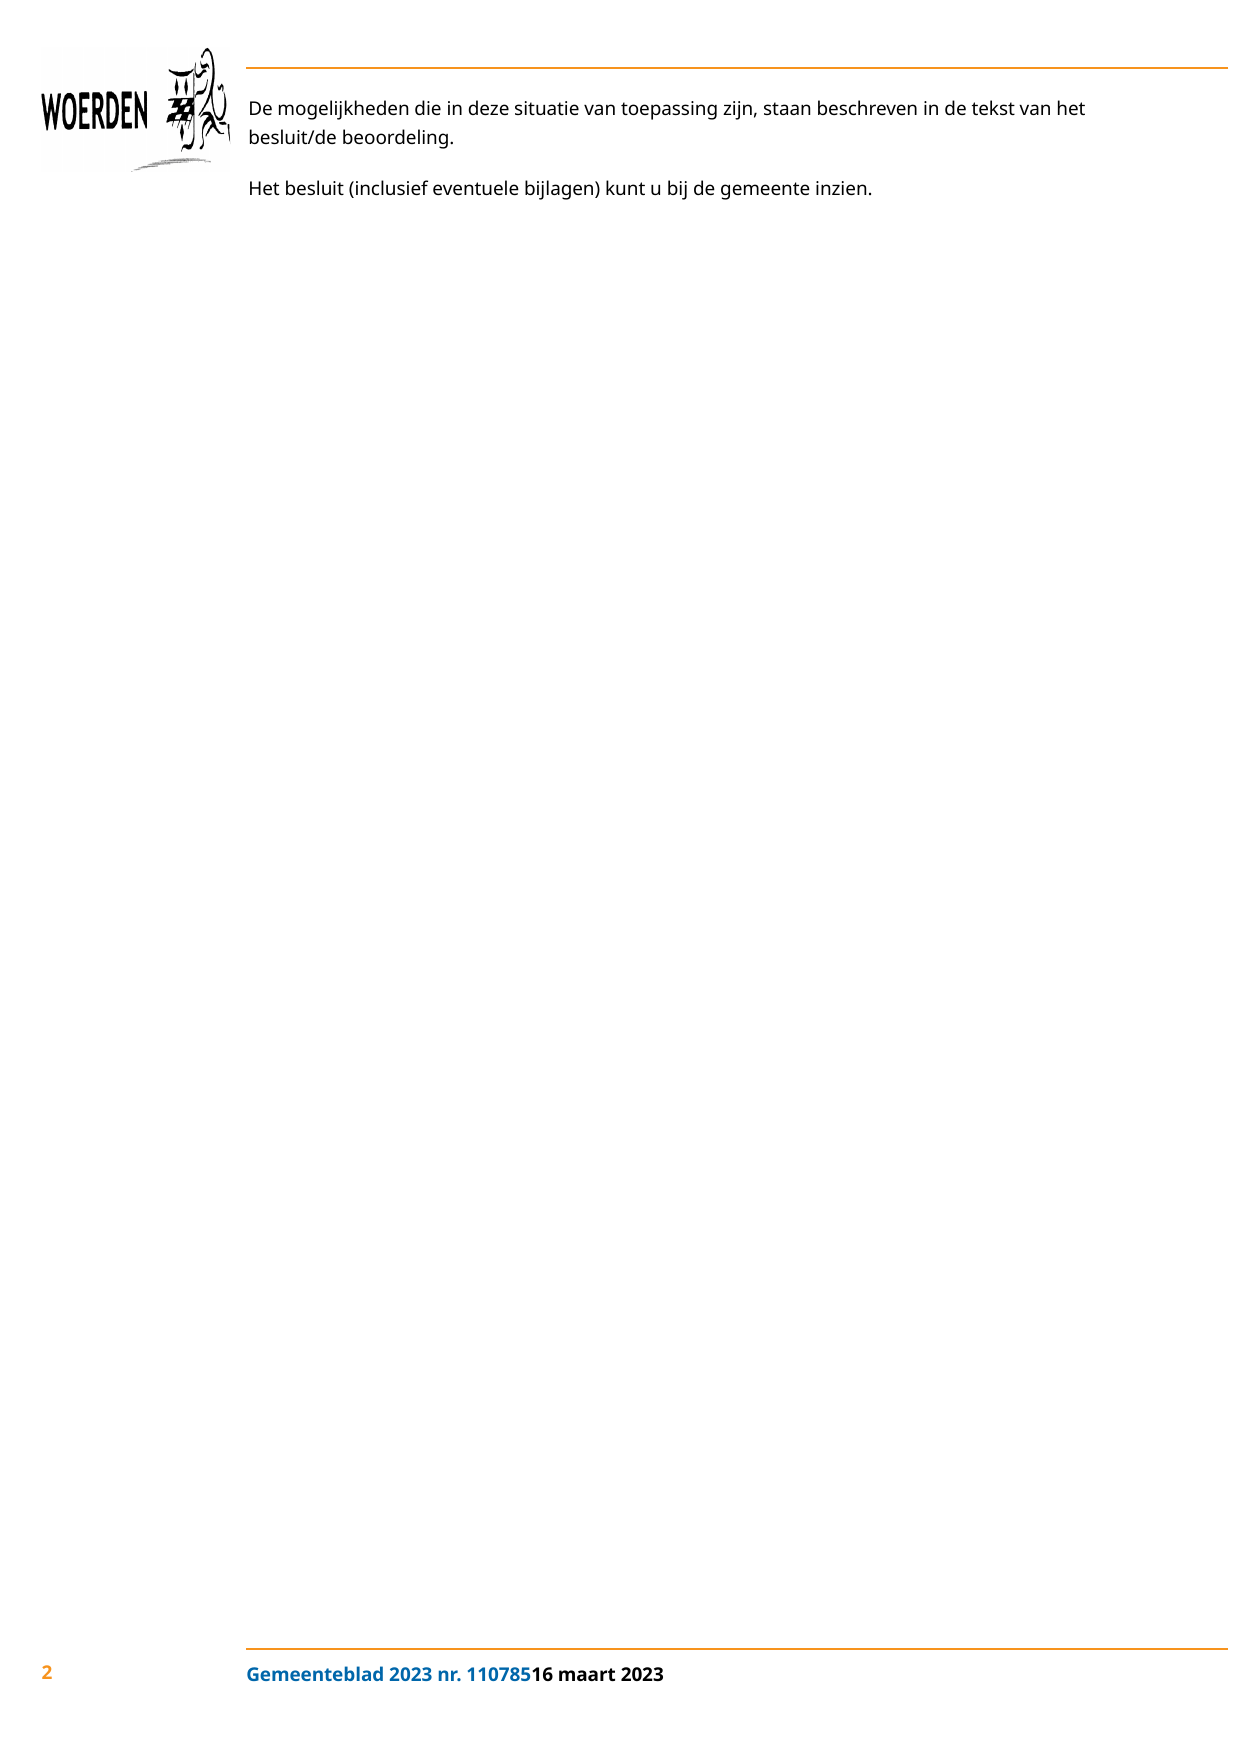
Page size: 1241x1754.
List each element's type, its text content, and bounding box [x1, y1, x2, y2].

text De mogelijkheden die in deze situatie van toepassing zijn, staan beschreven in de tekst van het besluit/de beoordeling. [248, 95, 1152, 150]
text Het besluit (inclusief eventuele bijlagen) kunt u bij de gemeente inzien. [248, 175, 1152, 201]
picture [41, 47, 231, 172]
